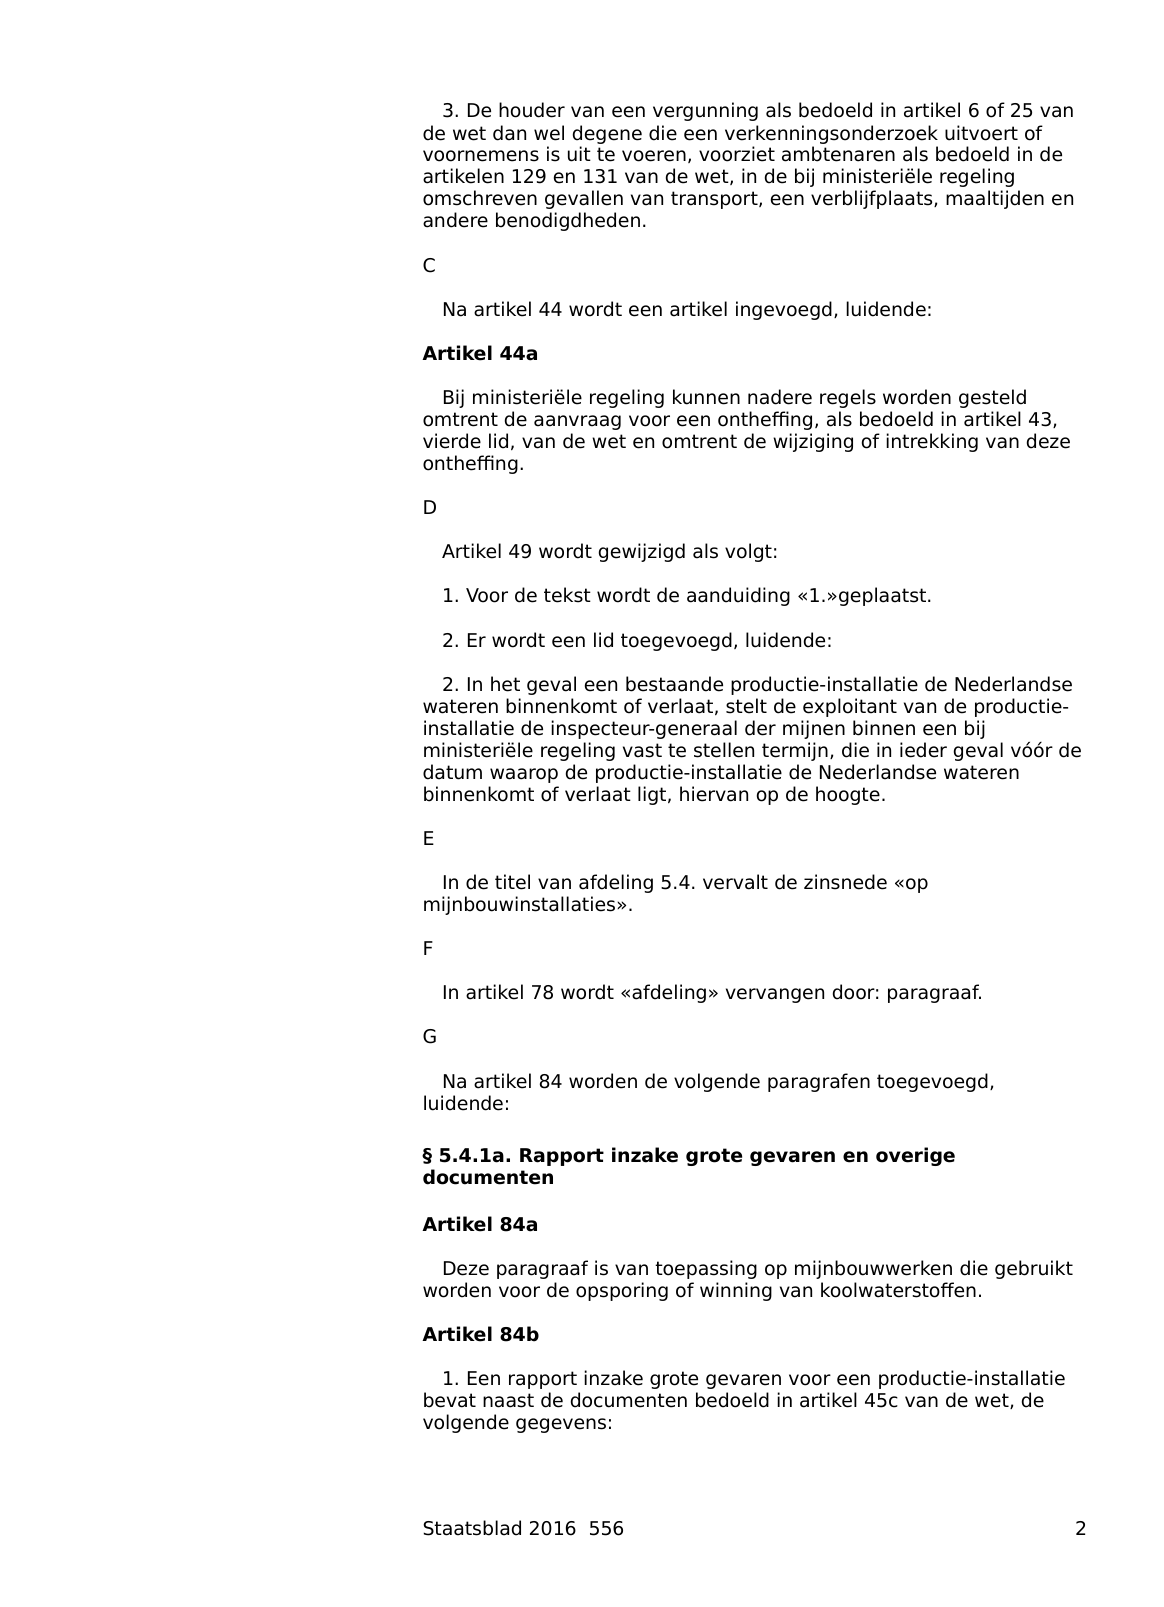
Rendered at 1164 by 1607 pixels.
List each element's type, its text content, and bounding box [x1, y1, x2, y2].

text In artikel 78 wordt «afdeling» vervangen door: paragraaf. [422, 982, 1087, 1004]
subtitle Artikel 44a [422, 343, 1087, 365]
text Na artikel 84 worden de volgende paragrafen toegevoegd, luidende: [422, 1071, 1087, 1114]
text Na artikel 44 wordt een artikel ingevoegd, luidende: [422, 299, 1087, 321]
text G [422, 1026, 1087, 1048]
text E [422, 828, 1087, 850]
text 1. Een rapport inzake grote gevaren voor een productie-installatie bevat naast de documenten bedoeld in artikel 45c van de wet, de volgende gegevens: [422, 1368, 1087, 1434]
text Bij ministeriële regeling kunnen nadere regels worden gesteld omtrent de aanvraag voor een ontheffing, als bedoeld in artikel 43, vierde lid, van de wet en omtrent de wijziging of intrekking van deze ontheffing. [422, 387, 1087, 475]
subtitle Artikel 84a [422, 1213, 1087, 1236]
text Artikel 49 wordt gewijzigd als volgt: [422, 541, 1087, 563]
text F [422, 938, 1087, 960]
text Deze paragraaf is van toepassing op mijnbouwwerken die gebruikt worden voor de opsporing of winning van koolwaterstoffen. [422, 1258, 1087, 1302]
text 1. Voor de tekst wordt de aanduiding «1.»geplaatst. [422, 585, 1087, 607]
subtitle § 5.4.1a. Rapport inzake grote gevaren en overige documenten [422, 1144, 1087, 1188]
text 2. Er wordt een lid toegevoegd, luidende: [422, 629, 1087, 652]
subtitle Artikel 84b [422, 1324, 1087, 1346]
text In de titel van afdeling 5.4. vervalt de zinsnede «op mijnbouwinstallaties». [422, 872, 1087, 916]
text D [422, 497, 1087, 519]
text 2. In het geval een bestaande productie-installatie de Nederlandse wateren binnenkomt of verlaat, stelt de exploitant van de productie-installatie de inspecteur-generaal der mijnen binnen een bij ministeriële regeling vast te stellen termijn, die in ieder geval vóór de datum waarop de productie-installatie de Nederlandse wateren binnenkomt of verlaat ligt, hiervan op de hoogte. [422, 674, 1087, 806]
text 3. De houder van een vergunning als bedoeld in artikel 6 of 25 van de wet dan wel degene die een verkenningsonderzoek uitvoert of voornemens is uit te voeren, voorziet ambtenaren als bedoeld in de artikelen 129 en 131 van de wet, in de bij ministeriële regeling omschreven gevallen van transport, een verblijfplaats, maaltijden en andere benodigdheden. [422, 100, 1087, 232]
text C [422, 254, 1087, 276]
